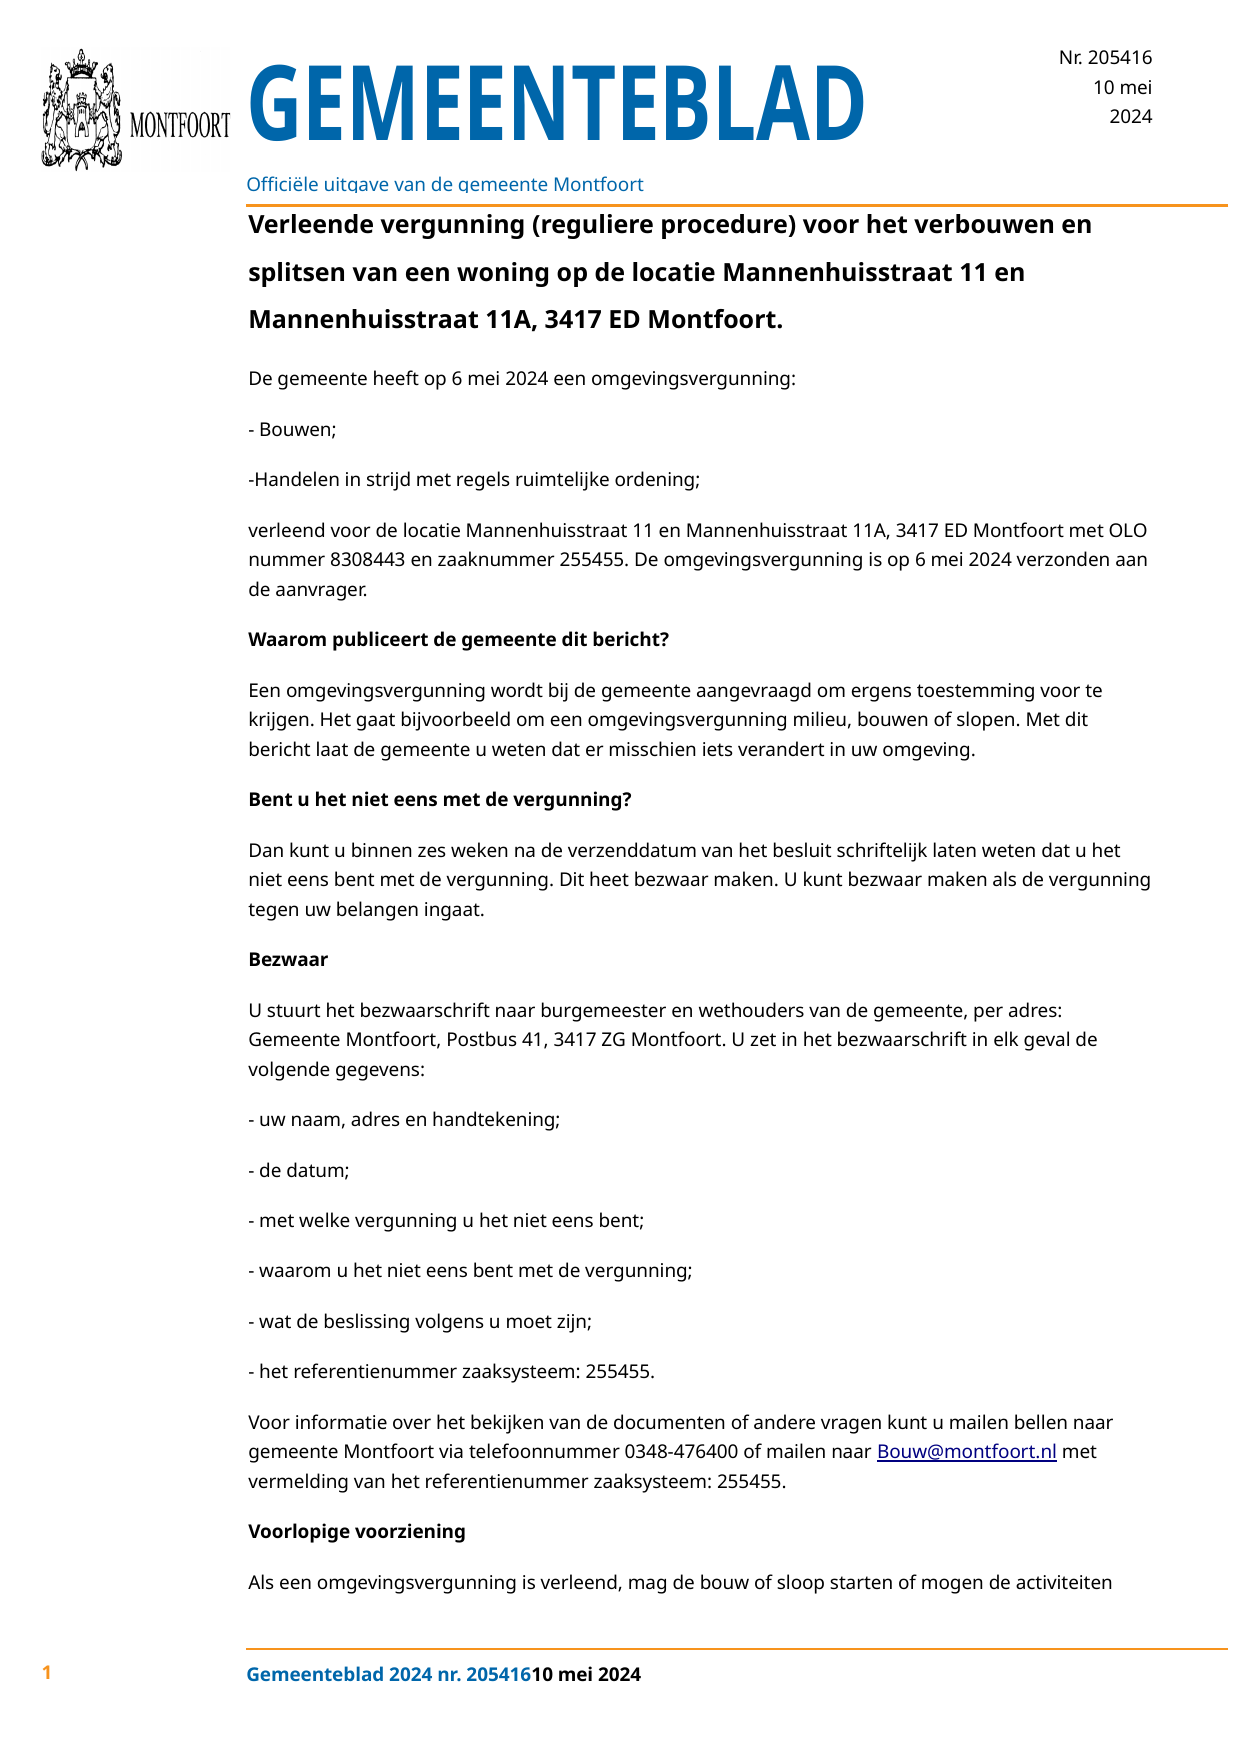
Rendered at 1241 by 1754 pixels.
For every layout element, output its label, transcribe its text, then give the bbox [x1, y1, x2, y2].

picture [41, 47, 231, 172]
text - uw naam, adres en handtekening; [248, 1106, 1152, 1132]
text Bent u het niet eens met de vergunning? [248, 786, 1152, 812]
text - de datum; [248, 1157, 1152, 1182]
text Voorlopige voorziening [248, 1518, 1152, 1544]
text Voor informatie over het bekijken van de documenten of andere vragen kunt u mailen bellen naar gemeente Montfoort via telefoonnummer 0348-476400 of mailen naar Bouw@montfoort.nl met vermelding van het referentienummer zaaksysteem: 255455. [248, 1409, 1152, 1494]
text Waarom publiceert de gemeente dit bericht? [248, 626, 1152, 652]
text - waarom u het niet eens bent met de vergunning; [248, 1258, 1152, 1283]
text - met welke vergunning u het niet eens bent; [248, 1207, 1152, 1233]
text verleend voor de locatie Mannenhuisstraat 11 en Mannenhuisstraat 11A, 3417 ED Montfoort met OLO nummer 8308443 en zaaknummer 255455. De omgevingsvergunning is op 6 mei 2024 verzonden aan de aanvrager. [248, 517, 1152, 602]
text -Handelen in strijd met regels ruimtelijke ordening; [248, 466, 1152, 492]
text Dan kunt u binnen zes weken na de verzenddatum van het besluit schriftelijk laten weten dat u het niet eens bent met de vergunning. Dit heet bezwaar maken. U kunt bezwaar maken als de vergunning tegen uw belangen ingaat. [248, 837, 1152, 922]
text - het referentienummer zaaksysteem: 255455. [248, 1358, 1152, 1384]
text - Bouwen; [248, 416, 1152, 442]
text U stuurt het bezwaarschrift naar burgemeester en wethouders van de gemeente, per adres: Gemeente Montfoort, Postbus 41, 3417 ZG Montfoort. U zet in het bezwaarschrift in elk geval de volgende gegevens: [248, 997, 1152, 1082]
text - wat de beslissing volgens u moet zijn; [248, 1308, 1152, 1334]
text Bezwaar [248, 946, 1152, 972]
text Verleende vergunning (reguliere procedure) voor het verbouwen en splitsen van een woning op de locatie Mannenhuisstraat 11 en Mannenhuisstraat 11A, 3417 ED Montfoort. [248, 207, 1152, 336]
text Als een omgevingsvergunning is verleend, mag de bouw of sloop starten of mogen de activiteiten [248, 1569, 1152, 1594]
text De gemeente heeft op 6 mei 2024 een omgevingsvergunning: [248, 366, 1152, 391]
text Een omgevingsvergunning wordt bij de gemeente aangevraagd om ergens toestemming voor te krijgen. Het gaat bijvoorbeeld om een omgevingsvergunning milieu, bouwen of slopen. Met dit bericht laat de gemeente u weten dat er misschien iets verandert in uw omgeving. [248, 677, 1152, 762]
